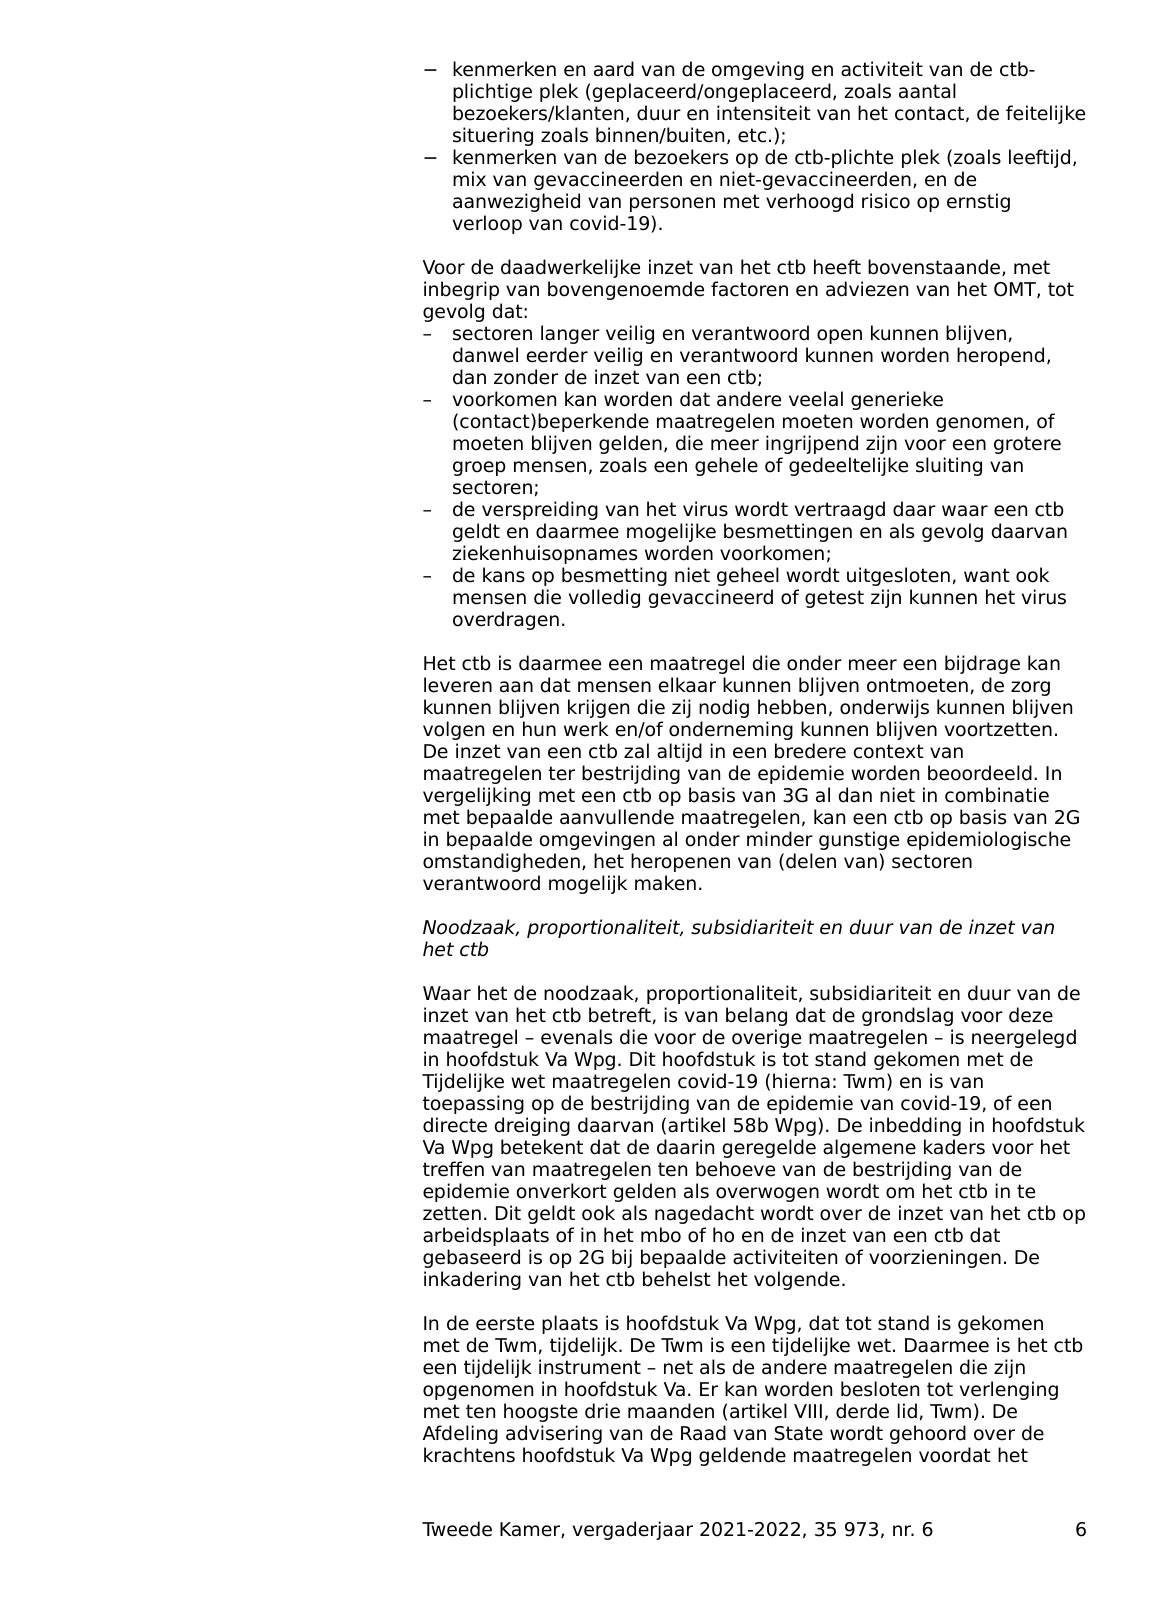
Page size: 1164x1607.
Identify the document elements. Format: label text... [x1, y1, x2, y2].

subtitle Noodzaak, proportionaliteit, subsidiariteit en duur van de inzet van het ctb [422, 917, 1087, 961]
text Voor de daadwerkelijke inzet van het ctb heeft bovenstaande, met inbegrip van bovengenoemde factoren en adviezen van het OMT, tot gevolg dat: [422, 257, 1087, 323]
text Het ctb is daarmee een maatregel die onder meer een bijdrage kan leveren aan dat mensen elkaar kunnen blijven ontmoeten, de zorg kunnen blijven krijgen die zij nodig hebben, onderwijs kunnen blijven volgen en hun werk en/of onderneming kunnen blijven voortzetten. De inzet van een ctb zal altijd in een bredere context van maatregelen ter bestrijding van de epidemie worden beoordeeld. In vergelijking met een ctb op basis van 3G al dan niet in combinatie met bepaalde aanvullende maatregelen, kan een ctb op basis van 2G in bepaalde omgevingen al onder minder gunstige epidemiologische omstandigheden, het heropenen van (delen van) sectoren verantwoord mogelijk maken. [422, 653, 1087, 895]
text Waar het de noodzaak, proportionaliteit, subsidiariteit en duur van de inzet van het ctb betreft, is van belang dat de grondslag voor deze maatregel – evenals die voor de overige maatregelen – is neergelegd in hoofdstuk Va Wpg. Dit hoofdstuk is tot stand gekomen met de Tijdelijke wet maatregelen covid-19 (hierna: Twm) en is van toepassing op de bestrijding van de epidemie van covid-19, of een directe dreiging daarvan (artikel 58b Wpg). De inbedding in hoofdstuk Va Wpg betekent dat de daarin geregelde algemene kaders voor het treffen van maatregelen ten behoeve van de bestrijding van de epidemie onverkort gelden als overwogen wordt om het ctb in te zetten. Dit geldt ook als nagedacht wordt over de inzet van het ctb op arbeidsplaats of in het mbo of ho en de inzet van een ctb dat gebaseerd is op 2G bij bepaalde activiteiten of voorzieningen. De inkadering van het ctb behelst het volgende. [422, 983, 1087, 1291]
text In de eerste plaats is hoofdstuk Va Wpg, dat tot stand is gekomen met de Twm, tijdelijk. De Twm is een tijdelijke wet. Daarmee is het ctb een tijdelijk instrument – net als de andere maatregelen die zijn opgenomen in hoofdstuk Va. Er kan worden besloten tot verlenging met ten hoogste drie maanden (artikel VIII, derde lid, Twm). De Afdeling advisering van de Raad van State wordt gehoord over de krachtens hoofdstuk Va Wpg geldende maatregelen voordat het [422, 1313, 1087, 1467]
text − kenmerken en aard van de omgeving en activiteit van de ctb-plichtige plek (geplaceerd/ongeplaceerd, zoals aantal bezoekers/klanten, duur en intensiteit van het contact, de feitelijke situering zoals binnen/buiten, etc.); [422, 59, 1087, 147]
text – de kans op besmetting niet geheel wordt uitgesloten, want ook mensen die volledig gevaccineerd of getest zijn kunnen het virus overdragen. [422, 565, 1087, 631]
text − kenmerken van de bezoekers op de ctb-plichte plek (zoals leeftijd, mix van gevaccineerden en niet-gevaccineerden, en de aanwezigheid van personen met verhoogd risico op ernstig verloop van covid-19). [422, 147, 1087, 235]
text – sectoren langer veilig en verantwoord open kunnen blijven, danwel eerder veilig en verantwoord kunnen worden heropend, dan zonder de inzet van een ctb; [422, 323, 1087, 389]
text – voorkomen kan worden dat andere veelal generieke (contact)beperkende maatregelen moeten worden genomen, of moeten blijven gelden, die meer ingrijpend zijn voor een grotere groep mensen, zoals een gehele of gedeeltelijke sluiting van sectoren; [422, 389, 1087, 499]
text – de verspreiding van het virus wordt vertraagd daar waar een ctb geldt en daarmee mogelijke besmettingen en als gevolg daarvan ziekenhuisopnames worden voorkomen; [422, 499, 1087, 565]
